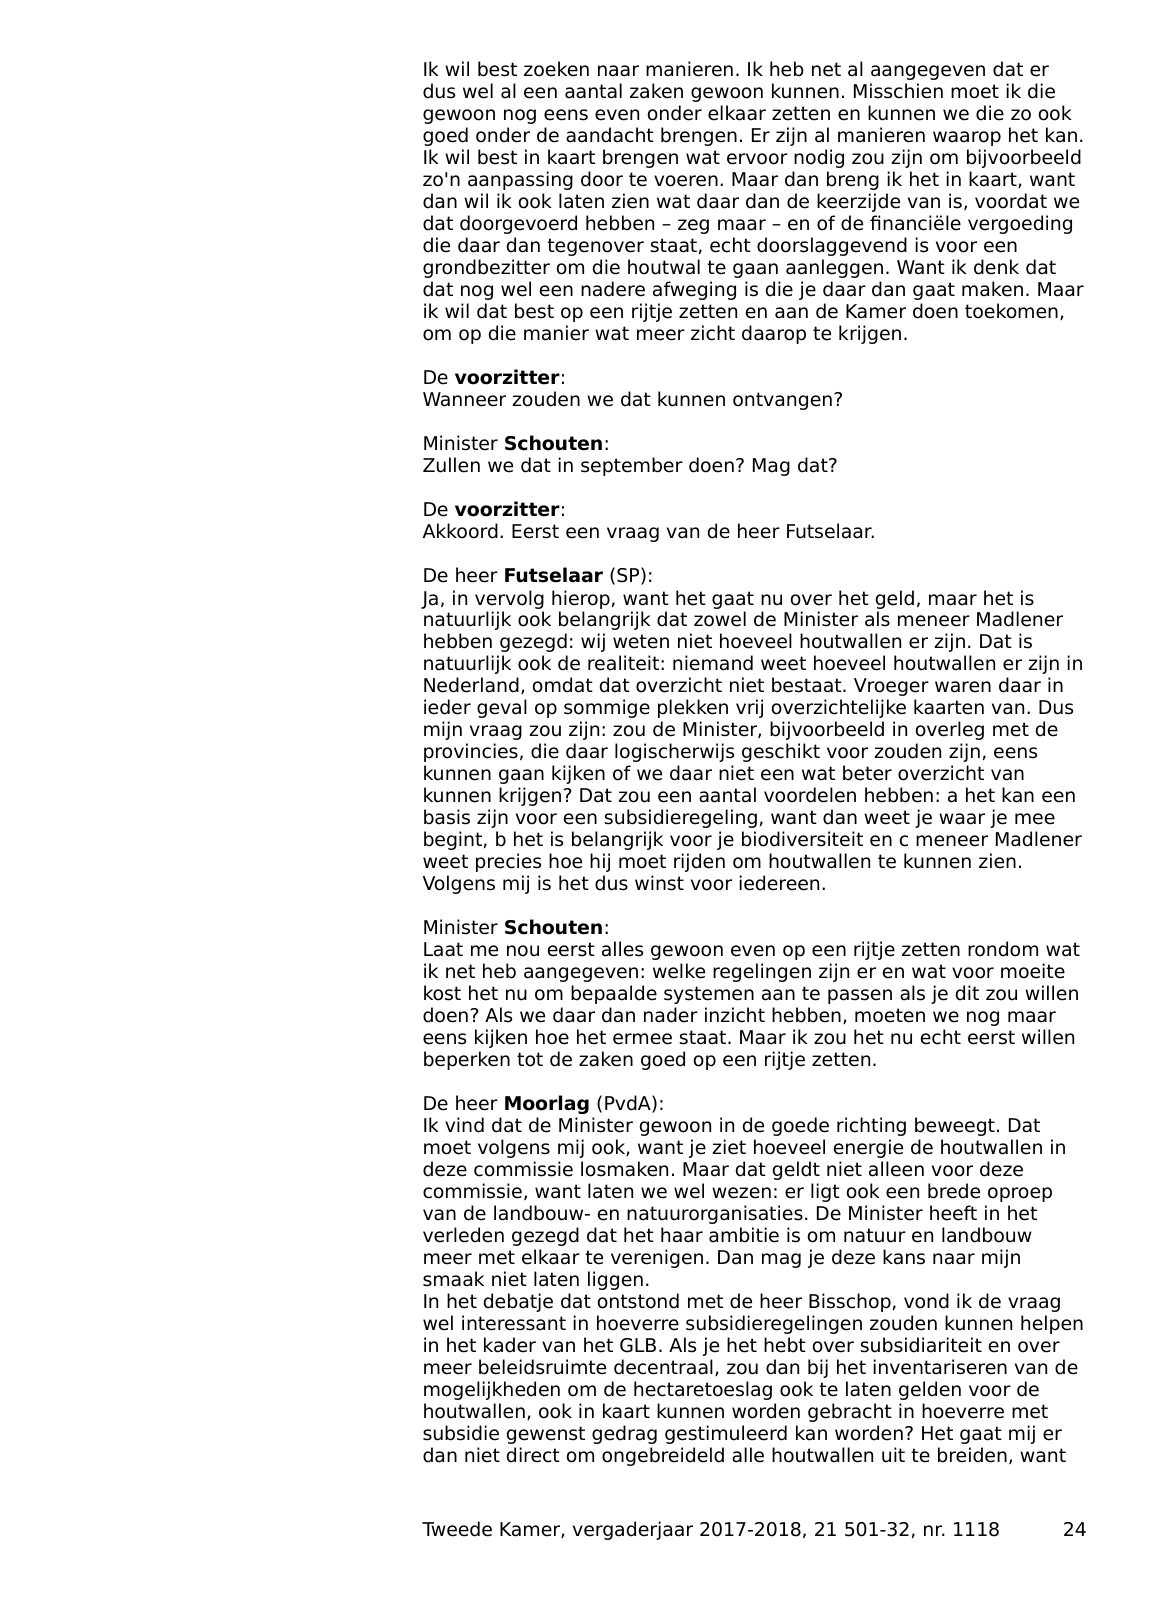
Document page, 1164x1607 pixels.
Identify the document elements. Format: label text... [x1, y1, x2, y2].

text De heer Moorlag (PvdA): [422, 1093, 1087, 1115]
text Ik vind dat de Minister gewoon in de goede richting beweegt. Dat moet volgens mij ook, want je ziet hoeveel energie de houtwallen in deze commissie losmaken. Maar dat geldt niet alleen voor deze commissie, want laten we wel wezen: er ligt ook een brede oproep van de landbouw- en natuurorganisaties. De Minister heeft in het verleden gezegd dat het haar ambitie is om natuur en landbouw meer met elkaar te verenigen. Dan mag je deze kans naar mijn smaak niet laten liggen. [422, 1115, 1087, 1291]
text Akkoord. Eerst een vraag van de heer Futselaar. [422, 521, 1087, 543]
text De heer Futselaar (SP): [422, 565, 1087, 587]
text Ik wil best zoeken naar manieren. Ik heb net al aangegeven dat er dus wel al een aantal zaken gewoon kunnen. Misschien moet ik die gewoon nog eens even onder elkaar zetten en kunnen we die zo ook goed onder de aandacht brengen. Er zijn al manieren waarop het kan. Ik wil best in kaart brengen wat ervoor nodig zou zijn om bijvoorbeeld zo'n aanpassing door te voeren. Maar dan breng ik het in kaart, want dan wil ik ook laten zien wat daar dan de keerzijde van is, voordat we dat doorgevoerd hebben – zeg maar – en of de financiële vergoeding die daar dan tegenover staat, echt doorslaggevend is voor een grondbezitter om die houtwal te gaan aanleggen. Want ik denk dat dat nog wel een nadere afweging is die je daar dan gaat maken. Maar ik wil dat best op een rijtje zetten en aan de Kamer doen toekomen, om op die manier wat meer zicht daarop te krijgen. [422, 59, 1087, 345]
text Laat me nou eerst alles gewoon even op een rijtje zetten rondom wat ik net heb aangegeven: welke regelingen zijn er en wat voor moeite kost het nu om bepaalde systemen aan te passen als je dit zou willen doen? Als we daar dan nader inzicht hebben, moeten we nog maar eens kijken hoe het ermee staat. Maar ik zou het nu echt eerst willen beperken tot de zaken goed op een rijtje zetten. [422, 939, 1087, 1071]
text Ja, in vervolg hierop, want het gaat nu over het geld, maar het is natuurlijk ook belangrijk dat zowel de Minister als meneer Madlener hebben gezegd: wij weten niet hoeveel houtwallen er zijn. Dat is natuurlijk ook de realiteit: niemand weet hoeveel houtwallen er zijn in Nederland, omdat dat overzicht niet bestaat. Vroeger waren daar in ieder geval op sommige plekken vrij overzichtelijke kaarten van. Dus mijn vraag zou zijn: zou de Minister, bijvoorbeeld in overleg met de provincies, die daar logischerwijs geschikt voor zouden zijn, eens kunnen gaan kijken of we daar niet een wat beter overzicht van kunnen krijgen? Dat zou een aantal voordelen hebben: a het kan een basis zijn voor een subsidieregeling, want dan weet je waar je mee begint, b het is belangrijk voor je biodiversiteit en c meneer Madlener weet precies hoe hij moet rijden om houtwallen te kunnen zien. Volgens mij is het dus winst voor iedereen. [422, 587, 1087, 895]
text Minister Schouten: [422, 917, 1087, 939]
text Minister Schouten: [422, 433, 1087, 455]
text Wanneer zouden we dat kunnen ontvangen? [422, 389, 1087, 411]
text Zullen we dat in september doen? Mag dat? [422, 455, 1087, 477]
text In het debatje dat ontstond met de heer Bisschop, vond ik de vraag wel interessant in hoeverre subsidieregelingen zouden kunnen helpen in het kader van het GLB. Als je het hebt over subsidiariteit en over meer beleidsruimte decentraal, zou dan bij het inventariseren van de mogelijkheden om de hectaretoeslag ook te laten gelden voor de houtwallen, ook in kaart kunnen worden gebracht in hoeverre met subsidie gewenst gedrag gestimuleerd kan worden? Het gaat mij er dan niet direct om ongebreideld alle houtwallen uit te breiden, want [422, 1291, 1087, 1467]
text De voorzitter: [422, 367, 1087, 389]
text De voorzitter: [422, 499, 1087, 521]
